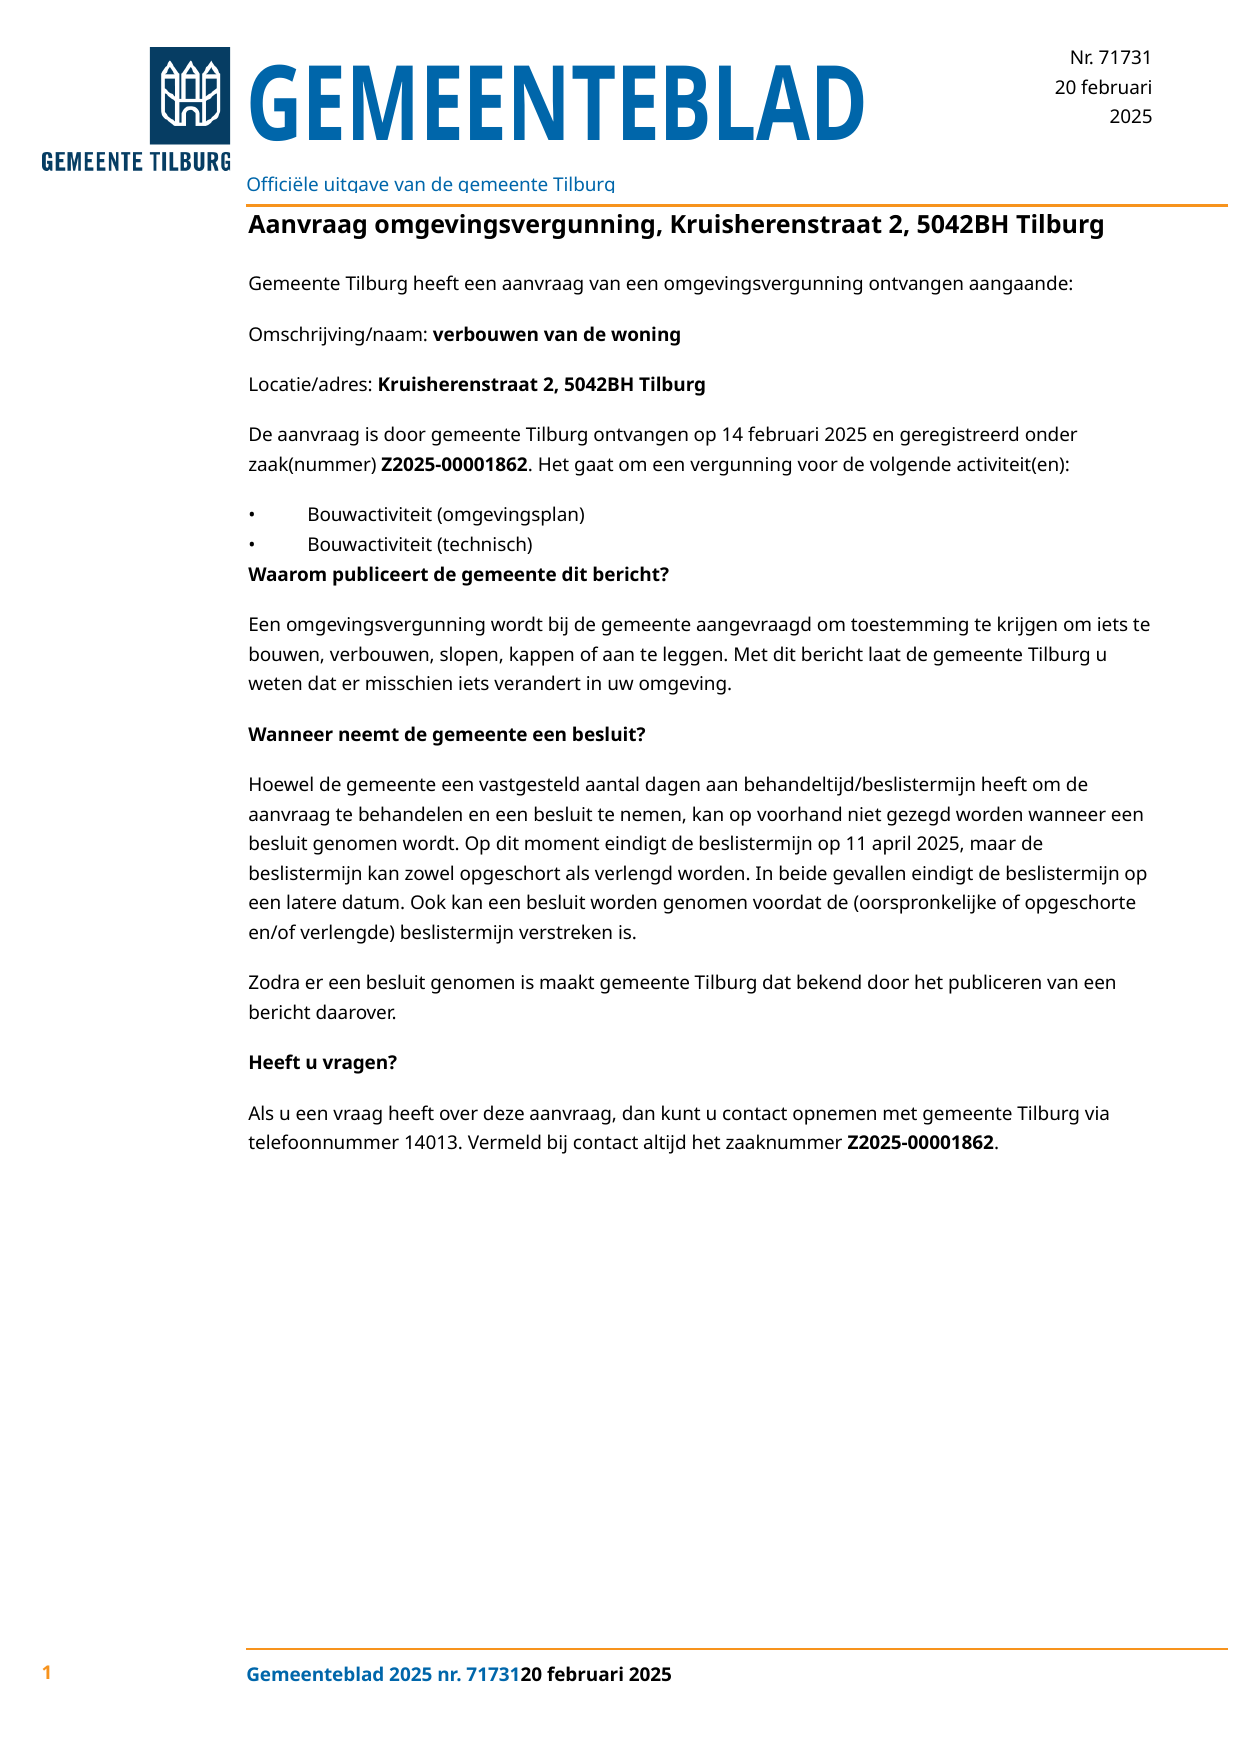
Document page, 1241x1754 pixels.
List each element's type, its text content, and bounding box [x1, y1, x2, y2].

text Wanneer neemt de gemeente een besluit? [248, 721, 1152, 746]
picture [41, 47, 231, 172]
text De aanvraag is door gemeente Tilburg ontvangen op 14 februari 2025 en geregistreerd onder zaak(nummer) Z2025-00001862. Het gaat om een vergunning voor de volgende activiteit(en): [248, 422, 1152, 477]
text Heeft u vragen? [248, 1049, 1152, 1075]
text Een omgevingsvergunning wordt bij de gemeente aangevraagd om toestemming te krijgen om iets te bouwen, verbouwen, slopen, kappen of aan te leggen. Met dit bericht laat de gemeente Tilburg u weten dat er misschien iets verandert in uw omgeving. [248, 611, 1152, 696]
text Aanvraag omgevingsvergunning, Kruisherenstraat 2, 5042BH Tilburg [248, 207, 1152, 241]
list Bouwactiviteit (technisch) [248, 531, 1152, 557]
text Zodra er een besluit genomen is maakt gemeente Tilburg dat bekend door het publiceren van een bericht daarover. [248, 969, 1152, 1025]
text Locatie/adres: Kruisherenstraat 2, 5042BH Tilburg [248, 371, 1152, 397]
list Bouwactiviteit (omgevingsplan) [248, 502, 1152, 527]
text Waarom publiceert de gemeente dit bericht? [248, 561, 1152, 586]
text Gemeente Tilburg heeft een aanvraag van een omgevingsvergunning ontvangen aangaande: [248, 270, 1152, 296]
text Omschrijving/naam: verbouwen van de woning [248, 321, 1152, 346]
text Als u een vraag heeft over deze aanvraag, dan kunt u contact opnemen met gemeente Tilburg via telefoonnummer 14013. Vermeld bij contact altijd het zaaknummer Z2025-00001862. [248, 1100, 1152, 1155]
text Hoewel de gemeente een vastgesteld aantal dagen aan behandeltijd/beslistermijn heeft om de aanvraag te behandelen en een besluit te nemen, kan op voorhand niet gezegd worden wanneer een besluit genomen wordt. Op dit moment eindigt de beslistermijn op 11 april 2025, maar de beslistermijn kan zowel opgeschort als verlengd worden. In beide gevallen eindigt de beslistermijn op een latere datum. Ook kan een besluit worden genomen voordat de (oorspronkelijke of opgeschorte en/of verlengde) beslistermijn verstreken is. [248, 771, 1152, 945]
